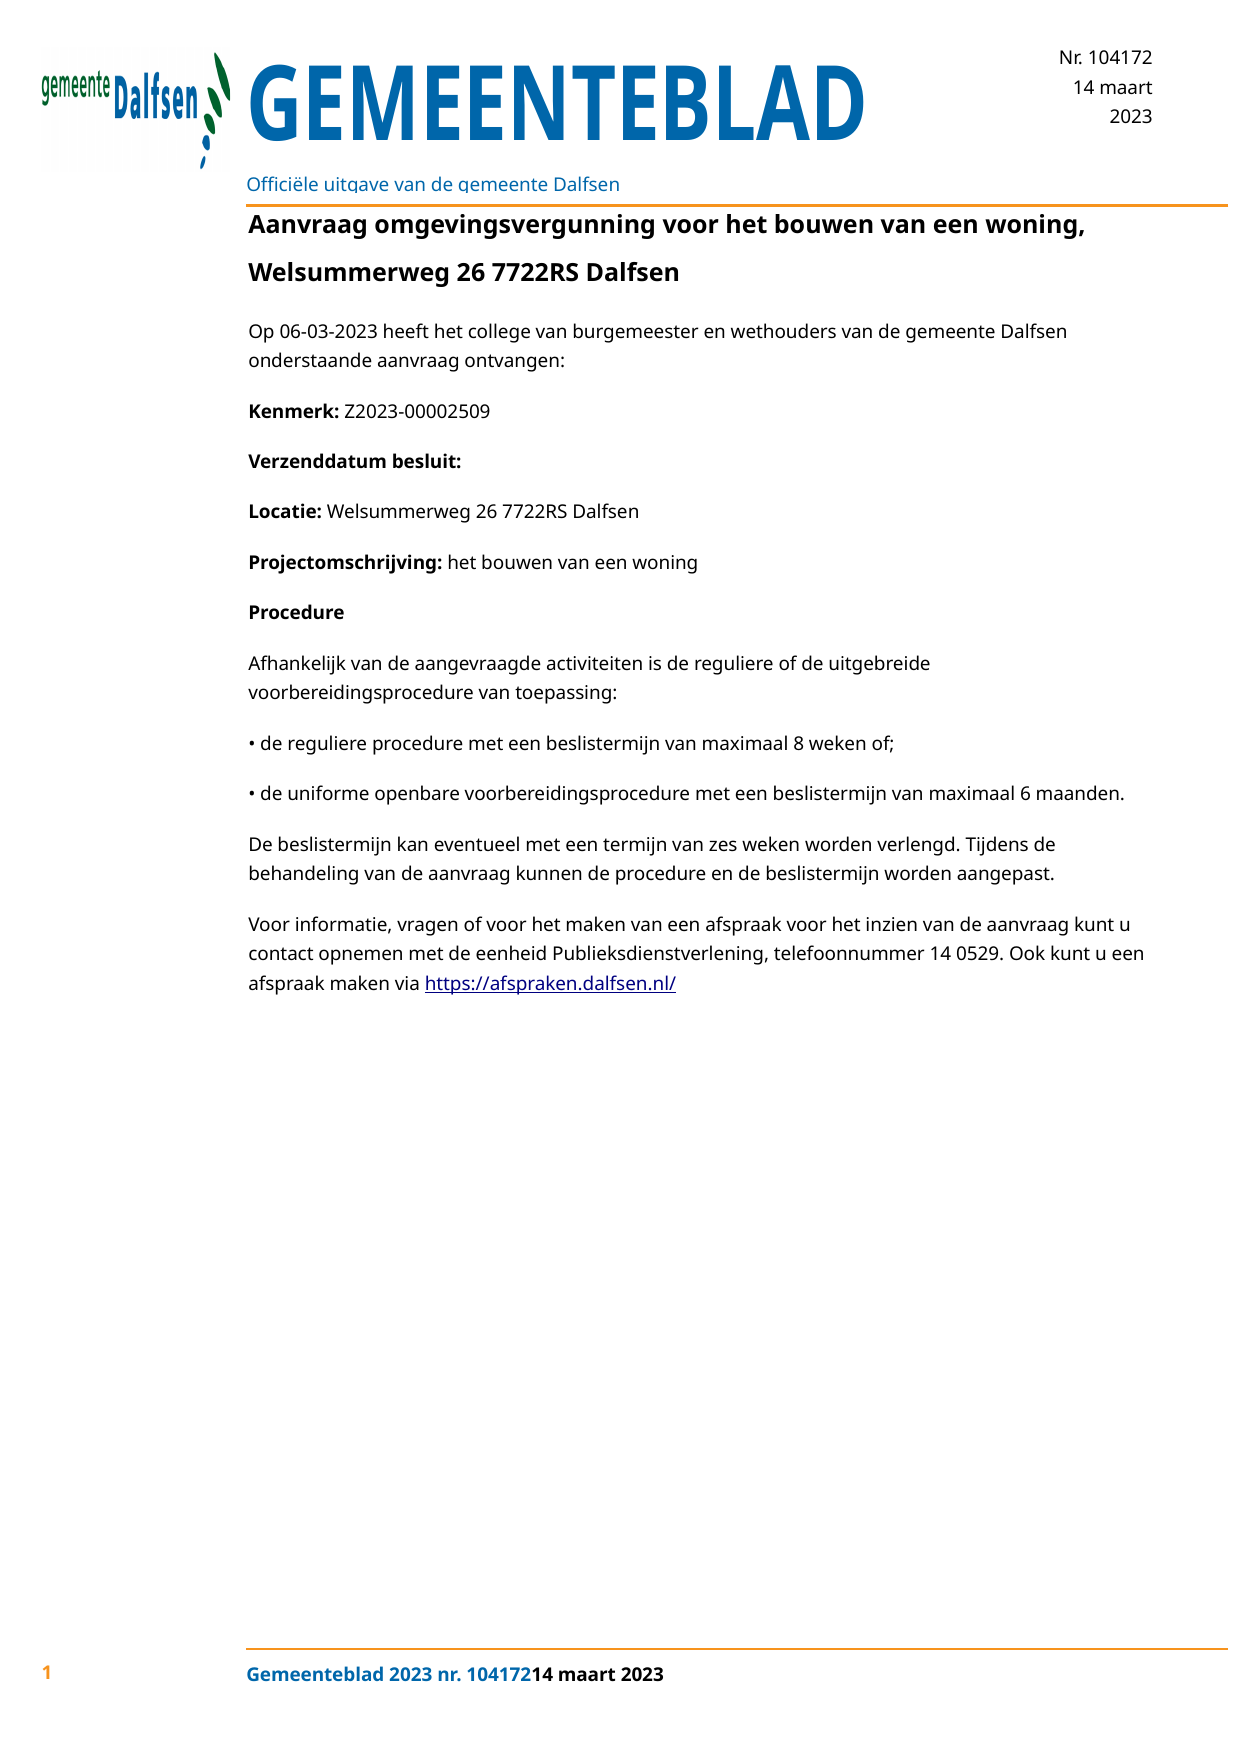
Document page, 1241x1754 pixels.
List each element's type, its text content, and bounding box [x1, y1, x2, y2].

text Locatie: Welsummerweg 26 7722RS Dalfsen [248, 499, 1152, 524]
text Voor informatie, vragen of voor het maken van een afspraak voor het inzien van de aanvraag kunt u contact opnemen met de eenheid Publieksdienstverlening, telefoonnummer 14 0529. Ook kunt u een afspraak maken via https://afspraken.dalfsen.nl/ [248, 911, 1152, 996]
text • de uniforme openbare voorbereidingsprocedure met een beslistermijn van maximaal 6 maanden. [248, 780, 1152, 806]
text Procedure [248, 599, 1152, 625]
text Op 06-03-2023 heeft het college van burgemeester en wethouders van de gemeente Dalfsen onderstaande aanvraag ontvangen: [248, 318, 1152, 373]
text Verzenddatum besluit: [248, 448, 1152, 474]
text Projectomschrijving: het bouwen van een woning [248, 549, 1152, 575]
text Aanvraag omgevingsvergunning voor het bouwen van een woning, Welsummerweg 26 7722RS Dalfsen [248, 207, 1152, 288]
text De beslistermijn kan eventueel met een termijn van zes weken worden verlengd. Tijdens de behandeling van de aanvraag kunnen de procedure en de beslistermijn worden aangepast. [248, 831, 1152, 886]
text Kenmerk: Z2023-00002509 [248, 398, 1152, 424]
text Afhankelijk van de aangevraagde activiteiten is de reguliere of de uitgebreide voorbereidingsprocedure van toepassing: [248, 650, 1152, 705]
text • de reguliere procedure met een beslistermijn van maximaal 8 weken of; [248, 730, 1152, 756]
picture [41, 47, 231, 172]
